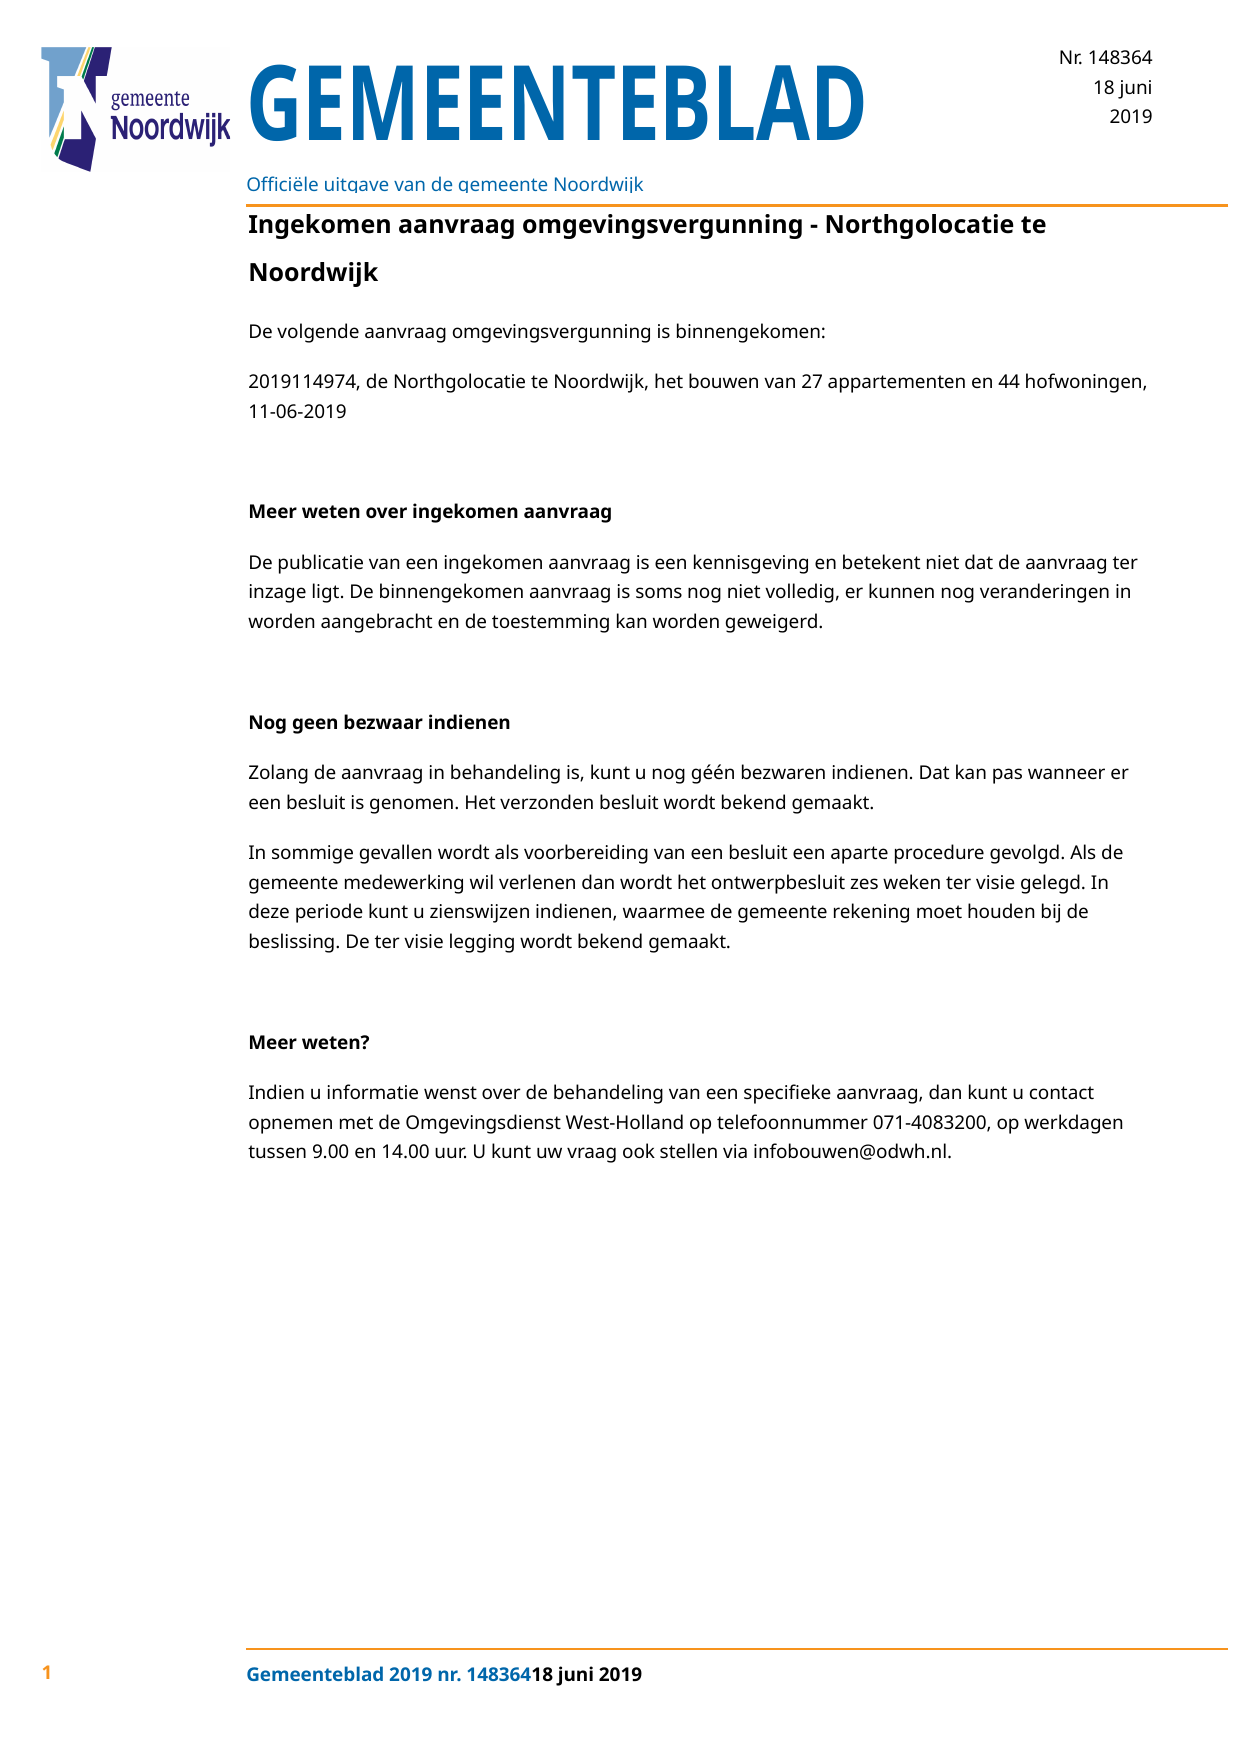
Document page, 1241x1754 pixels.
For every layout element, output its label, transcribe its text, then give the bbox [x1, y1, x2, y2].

text Indien u informatie wenst over de behandeling van een specifieke aanvraag, dan kunt u contact opnemen met de Omgevingsdienst West-Holland op telefoonnummer 071-4083200, op werkdagen tussen 9.00 en 14.00 uur. U kunt uw vraag ook stellen via infobouwen@odwh.nl. [248, 1079, 1152, 1164]
picture [41, 47, 231, 172]
text Meer weten over ingekomen aanvraag [248, 499, 1152, 524]
text Ingekomen aanvraag omgevingsvergunning - Northgolocatie te Noordwijk [248, 207, 1152, 288]
text De publicatie van een ingekomen aanvraag is een kennisgeving en betekent niet dat de aanvraag ter inzage ligt. De binnengekomen aanvraag is soms nog niet volledig, er kunnen nog veranderingen in worden aangebracht en de toestemming kan worden geweigerd. [248, 549, 1152, 634]
text De volgende aanvraag omgevingsvergunning is binnengekomen: [248, 318, 1152, 344]
text 2019114974, de Northgolocatie te Noordwijk, het bouwen van 27 appartementen en 44 hofwoningen, 11-06-2019 [248, 368, 1152, 424]
text In sommige gevallen wordt als voorbereiding van een besluit een aparte procedure gevolgd. Als de gemeente medewerking wil verlenen dan wordt het ontwerpbesluit zes weken ter visie gelegd. In deze periode kunt u zienswijzen indienen, waarmee de gemeente rekening moet houden bij de beslissing. De ter visie legging wordt bekend gemaakt. [248, 839, 1152, 954]
text Nog geen bezwaar indienen [248, 709, 1152, 735]
text Meer weten? [248, 1029, 1152, 1055]
text Zolang de aanvraag in behandeling is, kunt u nog géén bezwaren indienen. Dat kan pas wanneer er een besluit is genomen. Het verzonden besluit wordt bekend gemaakt. [248, 759, 1152, 815]
